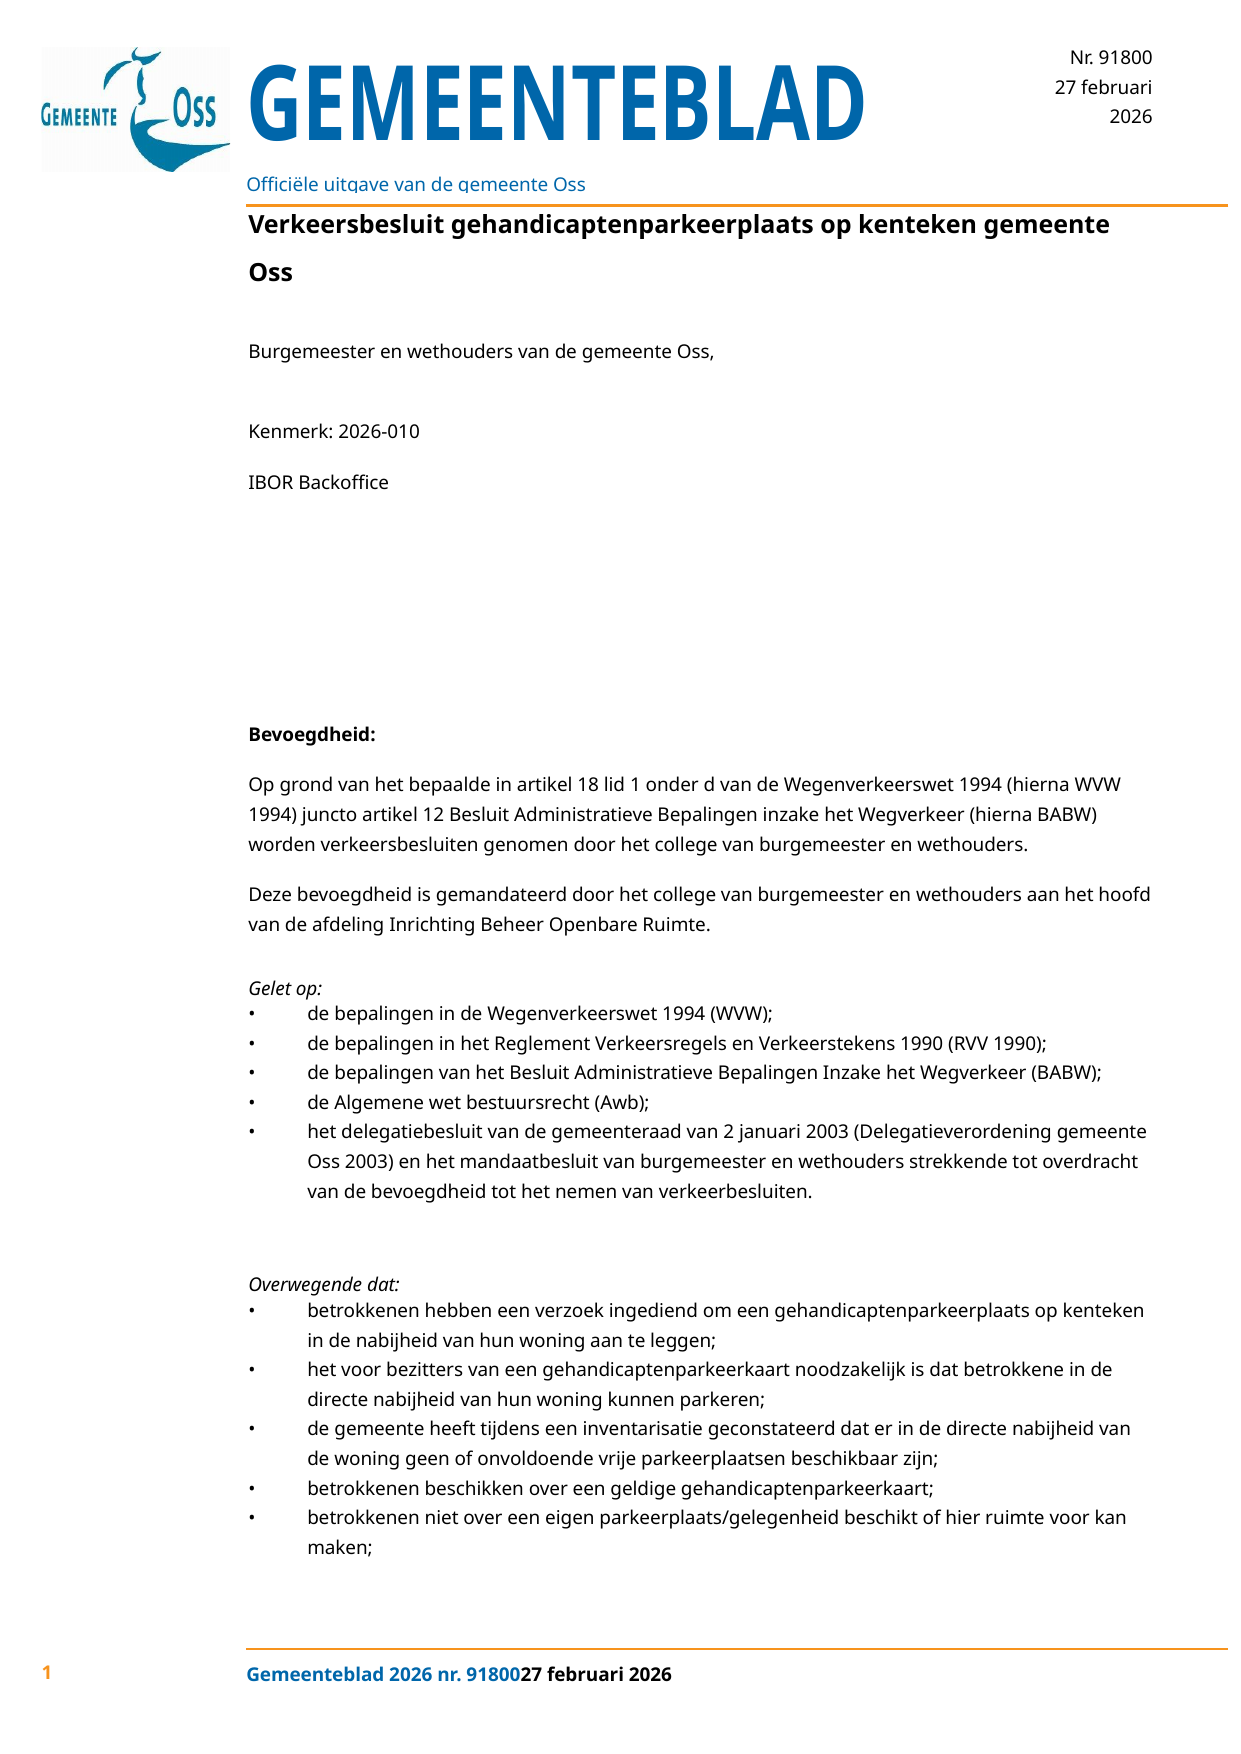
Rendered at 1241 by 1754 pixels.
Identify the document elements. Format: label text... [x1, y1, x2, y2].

text Gelet op: [248, 975, 1152, 1000]
list de bepalingen in het Reglement Verkeersregels en Verkeerstekens 1990 (RVV 1990); [248, 1030, 1152, 1056]
text Burgemeester en wethouders van de gemeente Oss, [248, 339, 1152, 364]
list de Algemene wet bestuursrecht (Awb); [248, 1089, 1152, 1115]
text Bevoegdheid: [248, 721, 1152, 747]
list betrokkenen hebben een verzoek ingediend om een gehandicaptenparkeerplaats op kenteken in de nabijheid van hun woning aan te leggen; [248, 1297, 1152, 1352]
list de bepalingen van het Besluit Administratieve Bepalingen Inzake het Wegverkeer (BABW); [248, 1059, 1152, 1085]
list de gemeente heeft tijdens een inventarisatie geconstateerd dat er in de directe nabijheid van de woning geen of onvoldoende vrije parkeerplaatsen beschikbaar zijn; [248, 1416, 1152, 1471]
text IBOR Backoffice [248, 469, 1152, 495]
list betrokkenen beschikken over een geldige gehandicaptenparkeerkaart; [248, 1475, 1152, 1500]
list het voor bezitters van een gehandicaptenparkeerkaart noodzakelijk is dat betrokkene in de directe nabijheid van hun woning kunnen parkeren; [248, 1356, 1152, 1412]
text Deze bevoegdheid is gemandateerd door het college van burgemeester en wethouders aan het hoofd van de afdeling Inrichting Beheer Openbare Ruimte. [248, 881, 1152, 936]
text Op grond van het bepaalde in artikel 18 lid 1 onder d van de Wegenverkeerswet 1994 (hierna WVW 1994) juncto artikel 12 Besluit Administratieve Bepalingen inzake het Wegverkeer (hierna BABW) worden verkeersbesluiten genomen door het college van burgemeester en wethouders. [248, 772, 1152, 856]
text Overwegende dat: [248, 1271, 1152, 1297]
picture [41, 47, 231, 172]
text Verkeersbesluit gehandicaptenparkeerplaats op kenteken gemeente Oss [248, 207, 1152, 288]
list betrokkenen niet over een eigen parkeerplaats/gelegenheid beschikt of hier ruimte voor kan maken; [248, 1504, 1152, 1559]
list de bepalingen in de Wegenverkeerswet 1994 (WVW); [248, 1000, 1152, 1026]
list het delegatiebesluit van de gemeenteraad van 2 januari 2003 (Delegatieverordening gemeente Oss 2003) en het mandaatbesluit van burgemeester en wethouders strekkende tot overdracht van de bevoegdheid tot het nemen van verkeerbesluiten. [248, 1119, 1152, 1204]
text Kenmerk: 2026-010 [248, 419, 1152, 444]
